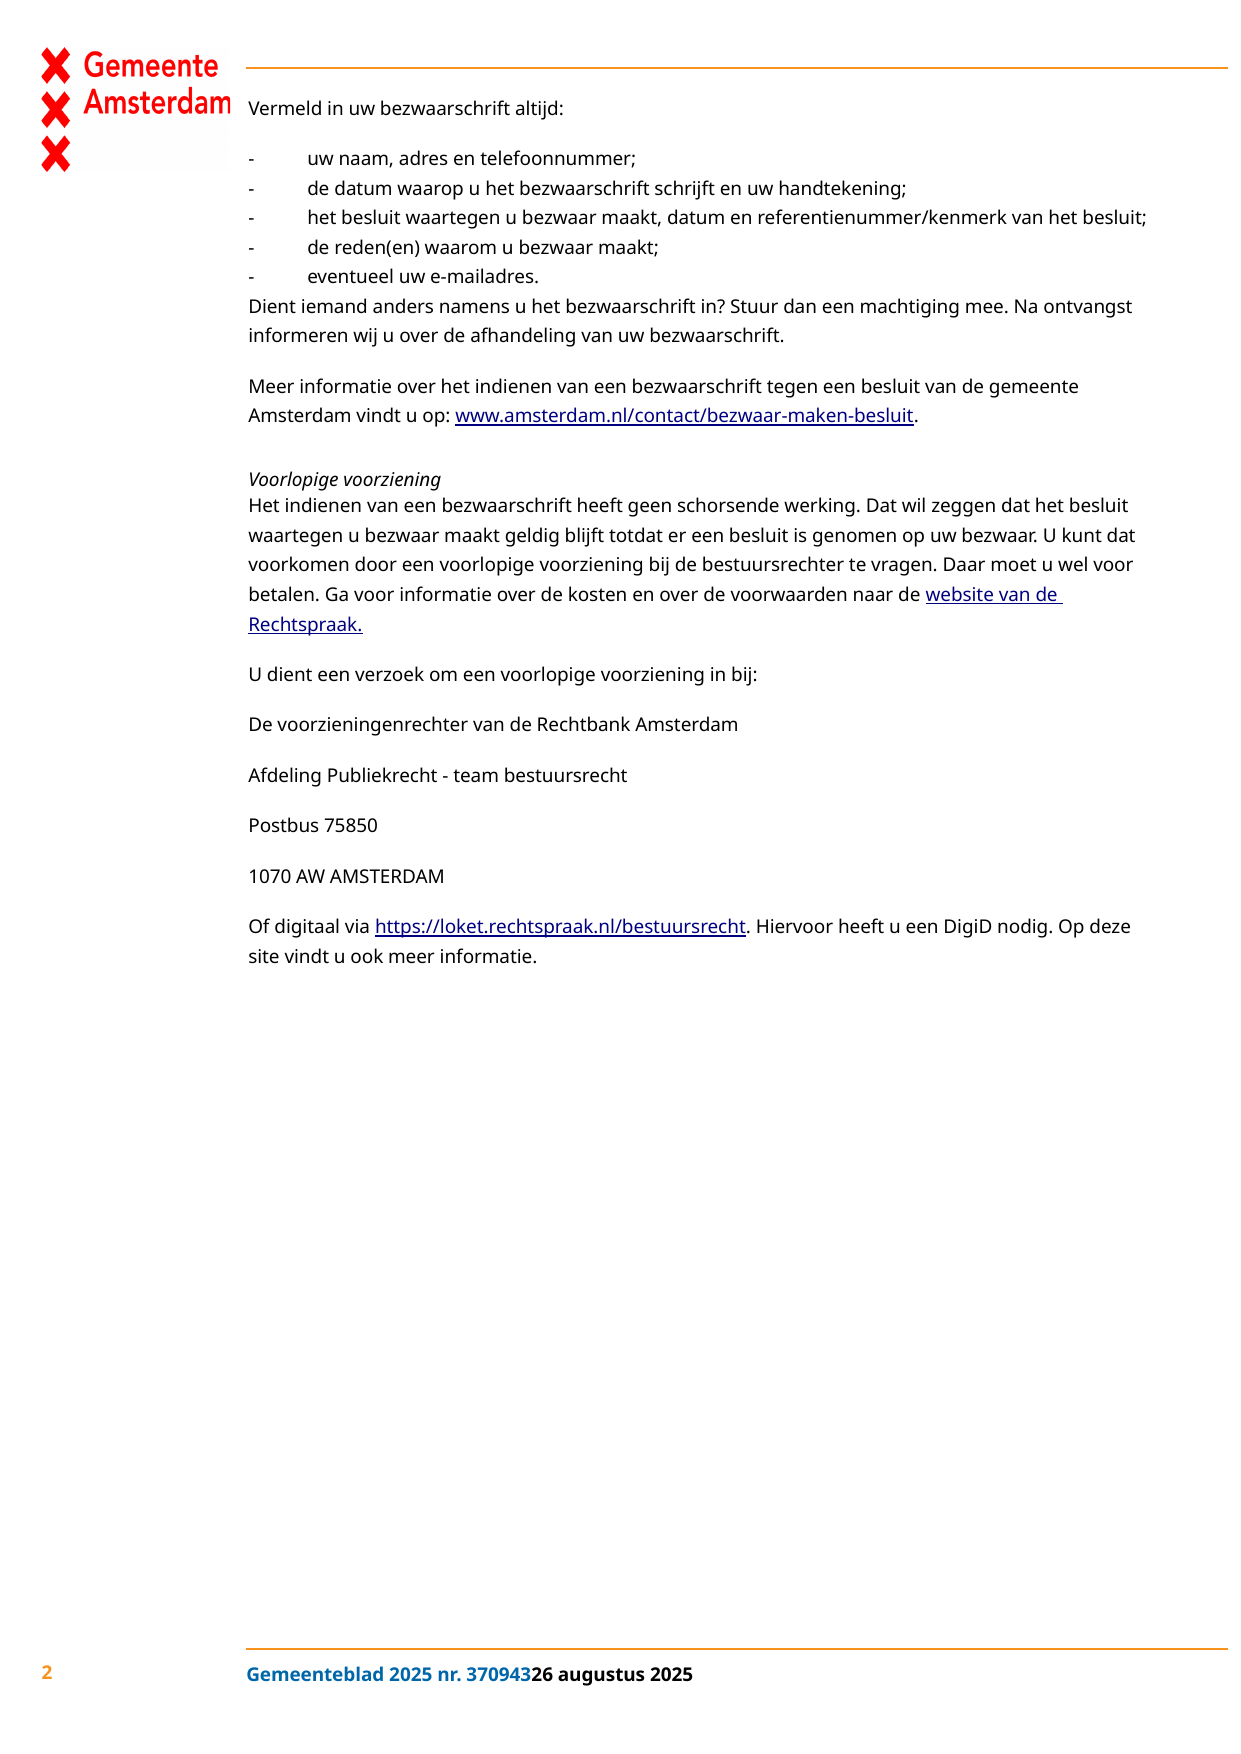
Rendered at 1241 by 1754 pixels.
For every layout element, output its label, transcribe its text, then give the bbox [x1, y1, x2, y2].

list uw naam, adres en telefoonnummer; [248, 145, 1152, 171]
text Meer informatie over het indienen van een bezwaarschrift tegen een besluit van de gemeente Amsterdam vindt u op: www.amsterdam.nl/contact/bezwaar-maken-besluit. [248, 373, 1152, 428]
text Vermeld in uw bezwaarschrift altijd: [248, 95, 1152, 121]
text Postbus 75850 [248, 812, 1152, 838]
text 1070 AW AMSTERDAM [248, 863, 1152, 888]
picture [41, 47, 231, 172]
text Voorlopige voorziening [248, 467, 1152, 492]
text Het indienen van een bezwaarschrift heeft geen schorsende werking. Dat wil zeggen dat het besluit waartegen u bezwaar maakt geldig blijft totdat er een besluit is genomen op uw bezwaar. U kunt dat voorkomen door een voorlopige voorziening bij de bestuursrechter te vragen. Daar moet u wel voor betalen. Ga voor informatie over de kosten en over de voorwaarden naar de website van de Rechtspraak. [248, 492, 1152, 636]
text Dient iemand anders namens u het bezwaarschrift in? Stuur dan een machtiging mee. Na ontvangst informeren wij u over de afhandeling van uw bezwaarschrift. [248, 293, 1152, 348]
list de reden(en) waarom u bezwaar maakt; [248, 234, 1152, 260]
list het besluit waartegen u bezwaar maakt, datum en referentienummer/kenmerk van het besluit; [248, 204, 1152, 230]
text Of digitaal via https://loket.rechtspraak.nl/bestuursrecht. Hiervoor heeft u een DigiD nodig. Op deze site vindt u ook meer informatie. [248, 913, 1152, 968]
text Afdeling Publiekrecht - team bestuursrecht [248, 762, 1152, 788]
text De voorzieningenrechter van de Rechtbank Amsterdam [248, 712, 1152, 737]
text U dient een verzoek om een voorlopige voorziening in bij: [248, 661, 1152, 687]
list eventueel uw e-mailadres. [248, 263, 1152, 289]
list de datum waarop u het bezwaarschrift schrijft en uw handtekening; [248, 175, 1152, 201]
